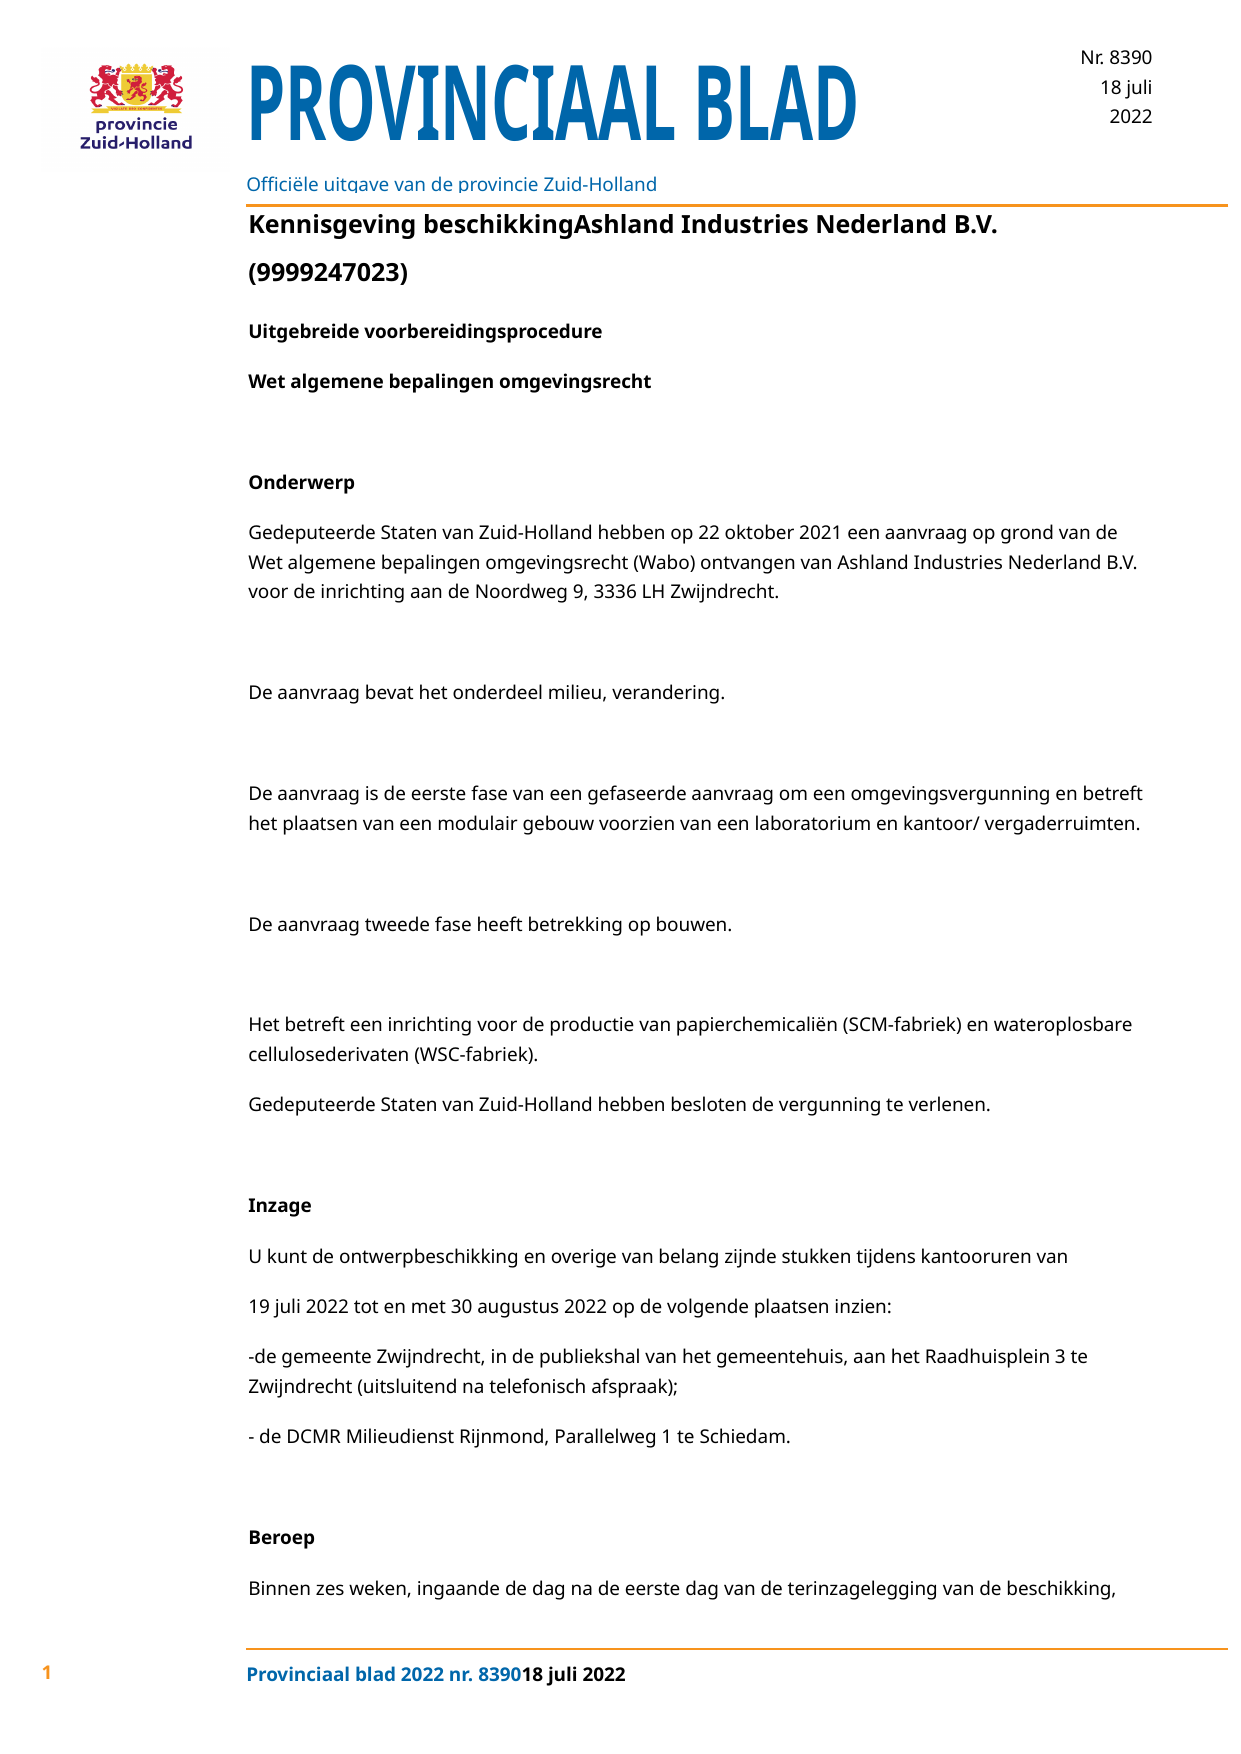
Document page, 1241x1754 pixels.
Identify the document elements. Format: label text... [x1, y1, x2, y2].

text Beroep [248, 1524, 1152, 1550]
text -de gemeente Zwijndrecht, in de publiekshal van het gemeentehuis, aan het Raadhuisplein 3 te Zwijndrecht (uitsluitend na telefonisch afspraak); [248, 1344, 1152, 1399]
text Gedeputeerde Staten van Zuid-Holland hebben besloten de vergunning te verlenen. [248, 1092, 1152, 1117]
text Onderwerp [248, 469, 1152, 495]
text Het betreft een inrichting voor de productie van papierchemicaliën (SCM-fabriek) en wateroplosbare cellulosederivaten (WSC-fabriek). [248, 1012, 1152, 1067]
text - de DCMR Milieudienst Rijnmond, Parallelweg 1 te Schiedam. [248, 1424, 1152, 1449]
text De aanvraag is de eerste fase van een gefaseerde aanvraag om een omgevingsvergunning en betreft het plaatsen van een modulair gebouw voorzien van een laboratorium en kantoor/ vergaderruimten. [248, 780, 1152, 836]
text 19 juli 2022 tot en met 30 augustus 2022 op de volgende plaatsen inzien: [248, 1293, 1152, 1319]
text U kunt de ontwerpbeschikking en overige van belang zijnde stukken tijdens kantooruren van [248, 1243, 1152, 1269]
text De aanvraag tweede fase heeft betrekking op bouwen. [248, 911, 1152, 937]
picture [41, 47, 231, 172]
text Wet algemene bepalingen omgevingsrecht [248, 368, 1152, 394]
text Gedeputeerde Staten van Zuid-Holland hebben op 22 oktober 2021 een aanvraag op grond van de Wet algemene bepalingen omgevingsrecht (Wabo) ontvangen van Ashland Industries Nederland B.V. voor de inrichting aan de Noordweg 9, 3336 LH Zwijndrecht. [248, 519, 1152, 604]
text Binnen zes weken, ingaande de dag na de eerste dag van de terinzagelegging van de beschikking, [248, 1575, 1152, 1601]
text Kennisgeving beschikkingAshland Industries Nederland B.V.(9999247023) [248, 207, 1152, 288]
text Inzage [248, 1192, 1152, 1218]
text De aanvraag bevat het onderdeel milieu, verandering. [248, 679, 1152, 705]
text Uitgebreide voorbereidingsprocedure [248, 318, 1152, 344]
